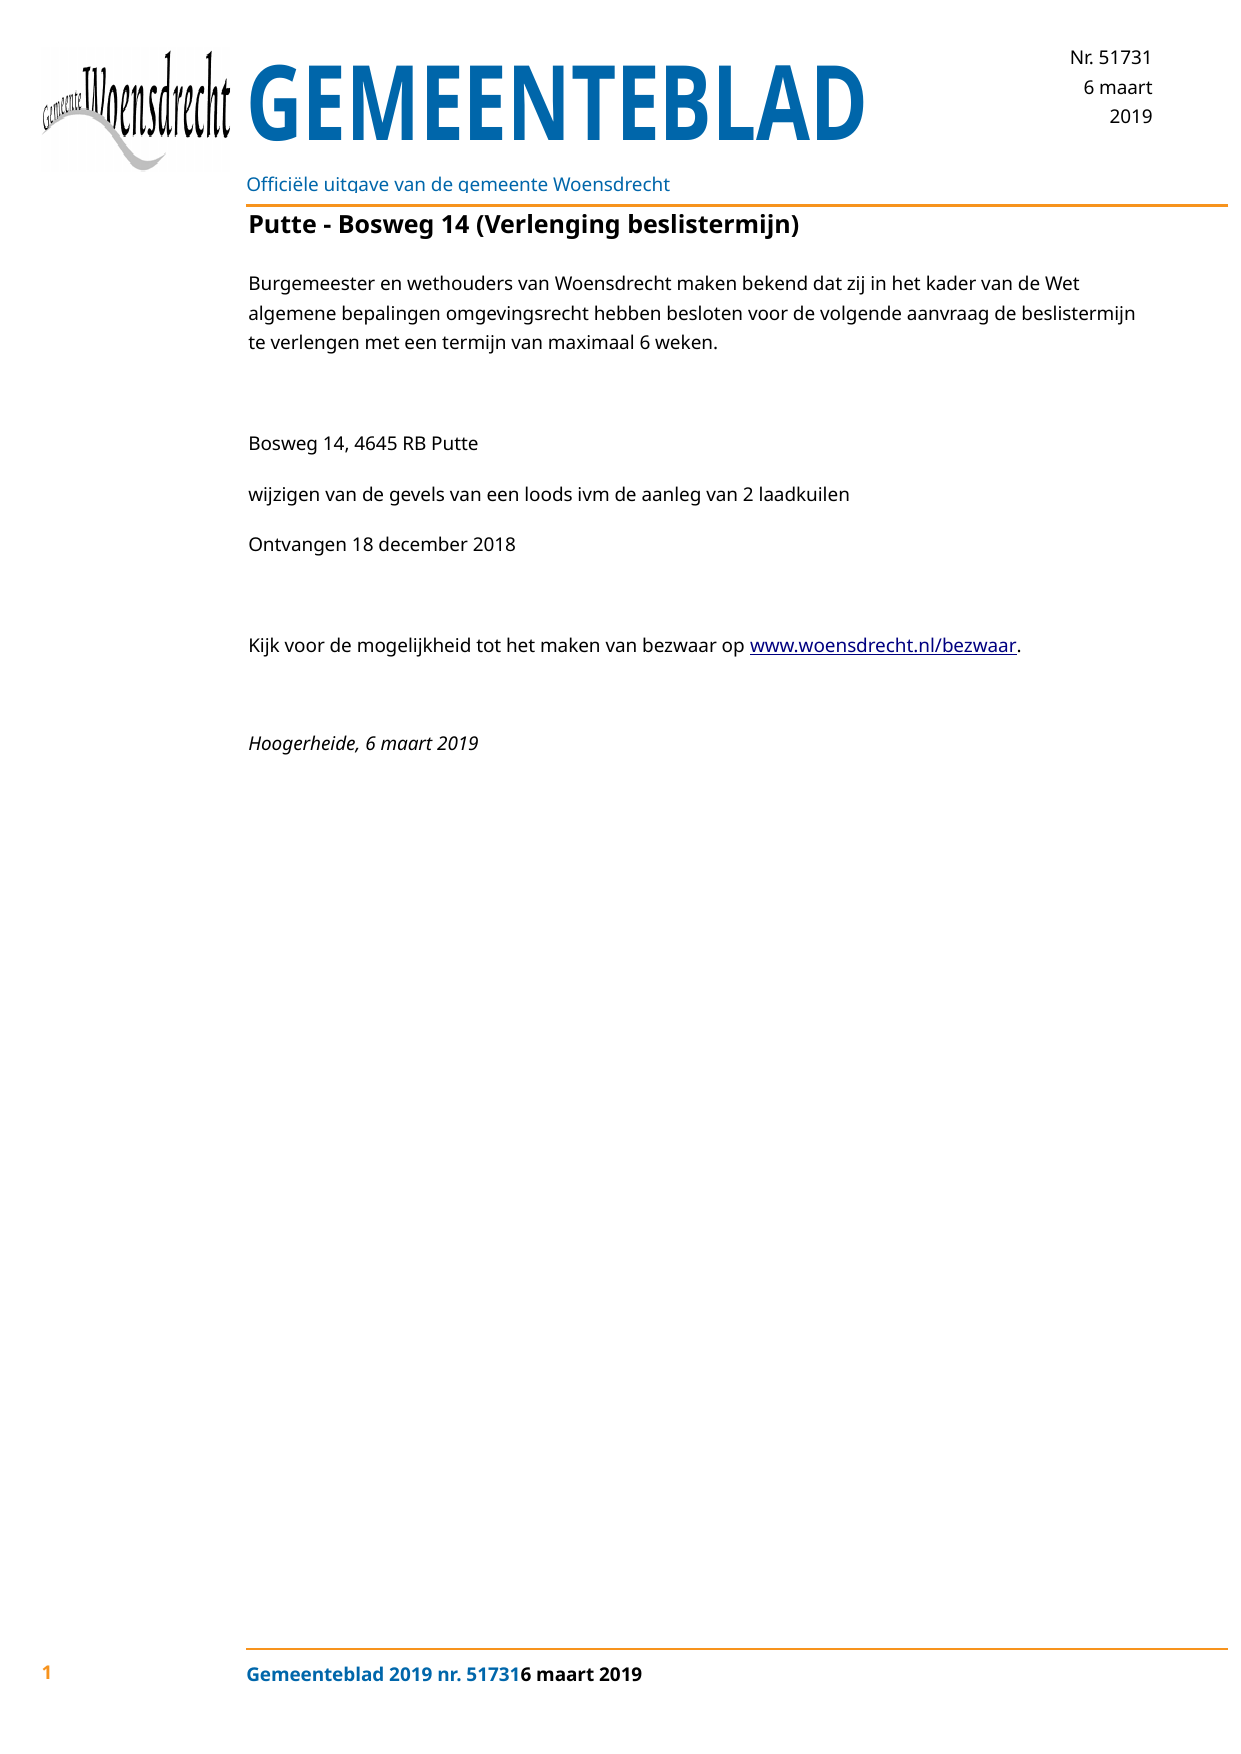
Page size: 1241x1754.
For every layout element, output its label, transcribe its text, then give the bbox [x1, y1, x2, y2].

text Ontvangen 18 december 2018 [248, 531, 1152, 557]
text Burgemeester en wethouders van Woensdrecht maken bekend dat zij in het kader van de Wet algemene bepalingen omgevingsrecht hebben besloten voor de volgende aanvraag de beslistermijn te verlengen met een termijn van maximaal 6 weken. [248, 270, 1152, 355]
text Putte - Bosweg 14 (Verlenging beslistermijn) [248, 207, 1152, 241]
text Hoogerheide, 6 maart 2019 [248, 730, 1152, 756]
text Bosweg 14, 4645 RB Putte [248, 430, 1152, 456]
text wijzigen van de gevels van een loods ivm de aanleg van 2 laadkuilen [248, 481, 1152, 506]
text Kijk voor de mogelijkheid tot het maken van bezwaar op www.woensdrecht.nl/bezwaar. [248, 632, 1152, 658]
picture [41, 47, 231, 172]
